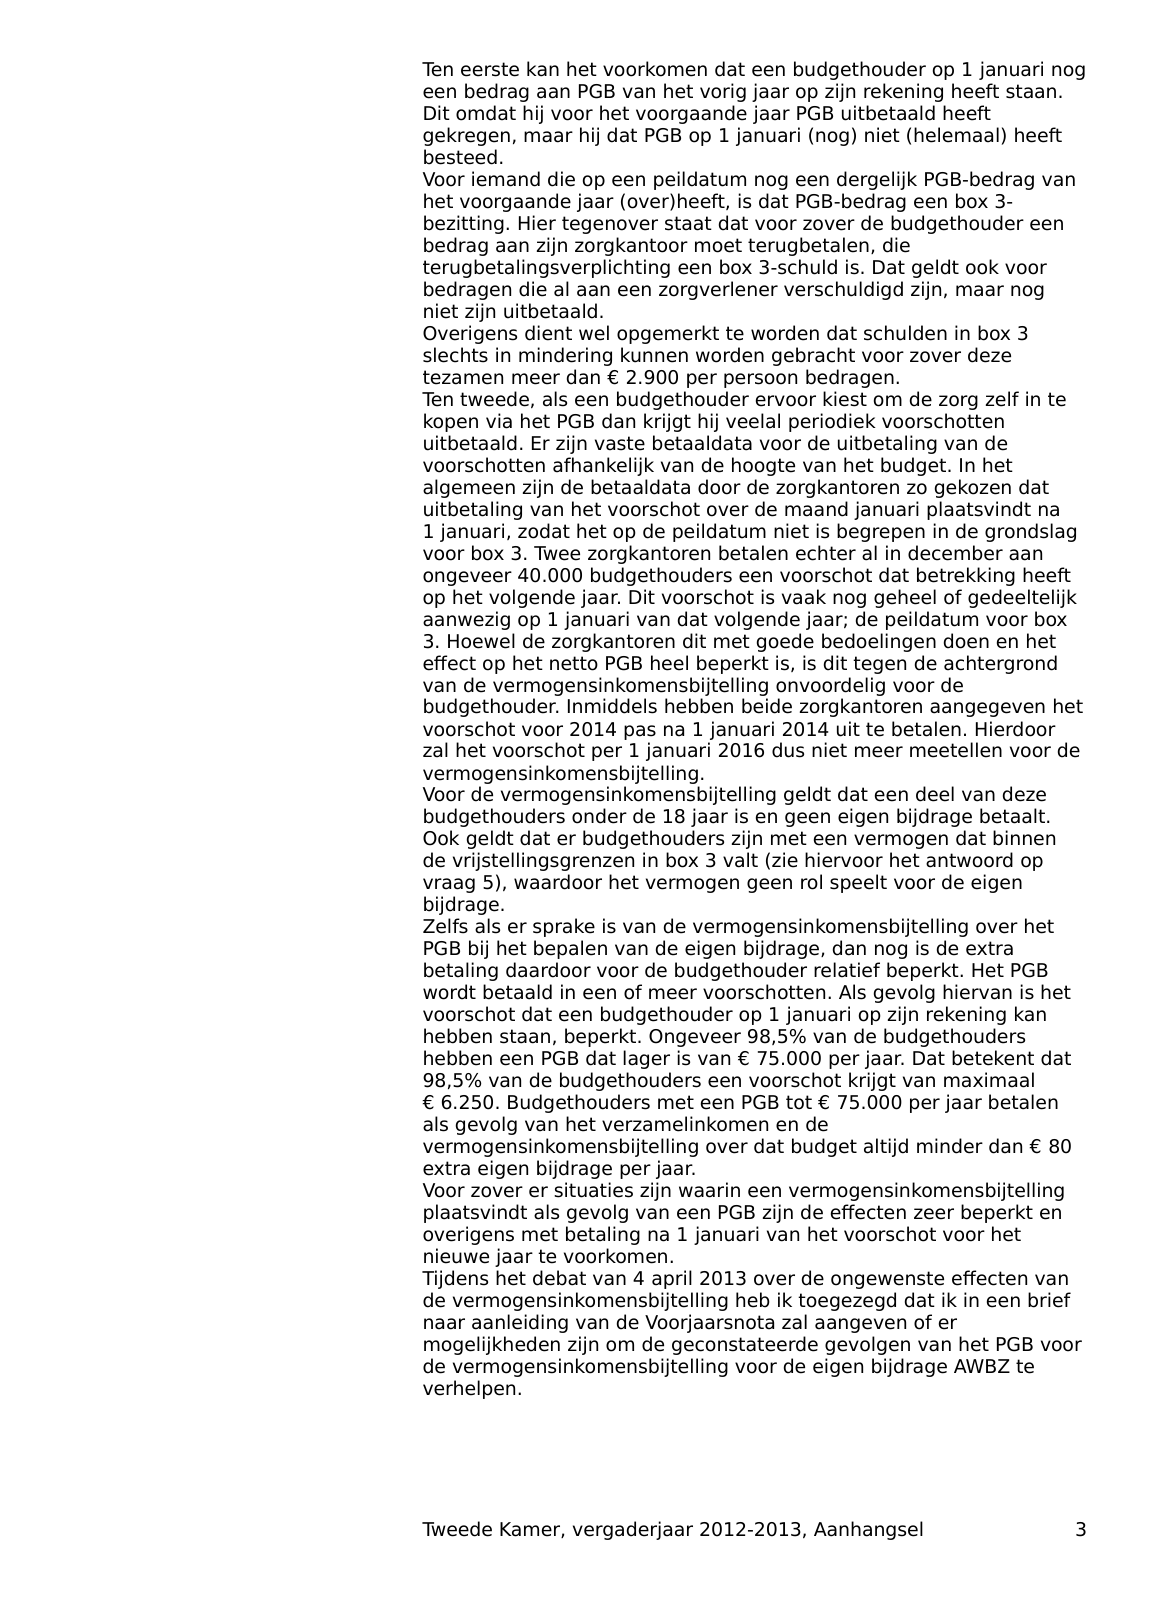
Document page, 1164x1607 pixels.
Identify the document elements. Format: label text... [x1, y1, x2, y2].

text Voor iemand die op een peildatum nog een dergelijk PGB-bedrag van het voorgaande jaar (over)heeft, is dat PGB-bedrag een box 3-bezitting. Hier tegenover staat dat voor zover de budgethouder een bedrag aan zijn zorgkantoor moet terugbetalen, die terugbetalingsverplichting een box 3-schuld is. Dat geldt ook voor bedragen die al aan een zorgverlener verschuldigd zijn, maar nog niet zijn uitbetaald. [422, 169, 1087, 323]
text Ten tweede, als een budgethouder ervoor kiest om de zorg zelf in te kopen via het PGB dan krijgt hij veelal periodiek voorschotten uitbetaald. Er zijn vaste betaaldata voor de uitbetaling van de voorschotten afhankelijk van de hoogte van het budget. In het algemeen zijn de betaaldata door de zorgkantoren zo gekozen dat uitbetaling van het voorschot over de maand januari plaatsvindt na 1 januari, zodat het op de peildatum niet is begrepen in de grondslag voor box 3. Twee zorgkantoren betalen echter al in december aan ongeveer 40.000 budgethouders een voorschot dat betrekking heeft op het volgende jaar. Dit voorschot is vaak nog geheel of gedeeltelijk aanwezig op 1 januari van dat volgende jaar; de peildatum voor box 3. Hoewel de zorgkantoren dit met goede bedoelingen doen en het effect op het netto PGB heel beperkt is, is dit tegen de achtergrond van de vermogensinkomensbijtelling onvoordelig voor de budgethouder. Inmiddels hebben beide zorgkantoren aangegeven het voorschot voor 2014 pas na 1 januari 2014 uit te betalen. Hierdoor zal het voorschot per 1 januari 2016 dus niet meer meetellen voor de vermogensinkomensbijtelling. [422, 389, 1087, 784]
text Tijdens het debat van 4 april 2013 over de ongewenste effecten van de vermogensinkomensbijtelling heb ik toegezegd dat ik in een brief naar aanleiding van de Voorjaarsnota zal aangeven of er mogelijkheden zijn om de geconstateerde gevolgen van het PGB voor de vermogensinkomensbijtelling voor de eigen bijdrage AWBZ te verhelpen. [422, 1268, 1087, 1400]
text Ten eerste kan het voorkomen dat een budgethouder op 1 januari nog een bedrag aan PGB van het vorig jaar op zijn rekening heeft staan. Dit omdat hij voor het voorgaande jaar PGB uitbetaald heeft gekregen, maar hij dat PGB op 1 januari (nog) niet (helemaal) heeft besteed. [422, 59, 1087, 169]
text Voor de vermogensinkomensbijtelling geldt dat een deel van deze budgethouders onder de 18 jaar is en geen eigen bijdrage betaalt. Ook geldt dat er budgethouders zijn met een vermogen dat binnen de vrijstellingsgrenzen in box 3 valt (zie hiervoor het antwoord op vraag 5), waardoor het vermogen geen rol speelt voor de eigen bijdrage. [422, 784, 1087, 916]
text Voor zover er situaties zijn waarin een vermogensinkomensbijtelling plaatsvindt als gevolg van een PGB zijn de effecten zeer beperkt en overigens met betaling na 1 januari van het voorschot voor het nieuwe jaar te voorkomen. [422, 1180, 1087, 1268]
text Zelfs als er sprake is van de vermogensinkomensbijtelling over het PGB bij het bepalen van de eigen bijdrage, dan nog is de extra betaling daardoor voor de budgethouder relatief beperkt. Het PGB wordt betaald in een of meer voorschotten. Als gevolg hiervan is het voorschot dat een budgethouder op 1 januari op zijn rekening kan hebben staan, beperkt. Ongeveer 98,5% van de budgethouders hebben een PGB dat lager is van € 75.000 per jaar. Dat betekent dat 98,5% van de budgethouders een voorschot krijgt van maximaal € 6.250. Budgethouders met een PGB tot € 75.000 per jaar betalen als gevolg van het verzamelinkomen en de vermogensinkomensbijtelling over dat budget altijd minder dan € 80 extra eigen bijdrage per jaar. [422, 916, 1087, 1180]
text Overigens dient wel opgemerkt te worden dat schulden in box 3 slechts in mindering kunnen worden gebracht voor zover deze tezamen meer dan € 2.900 per persoon bedragen. [422, 323, 1087, 389]
